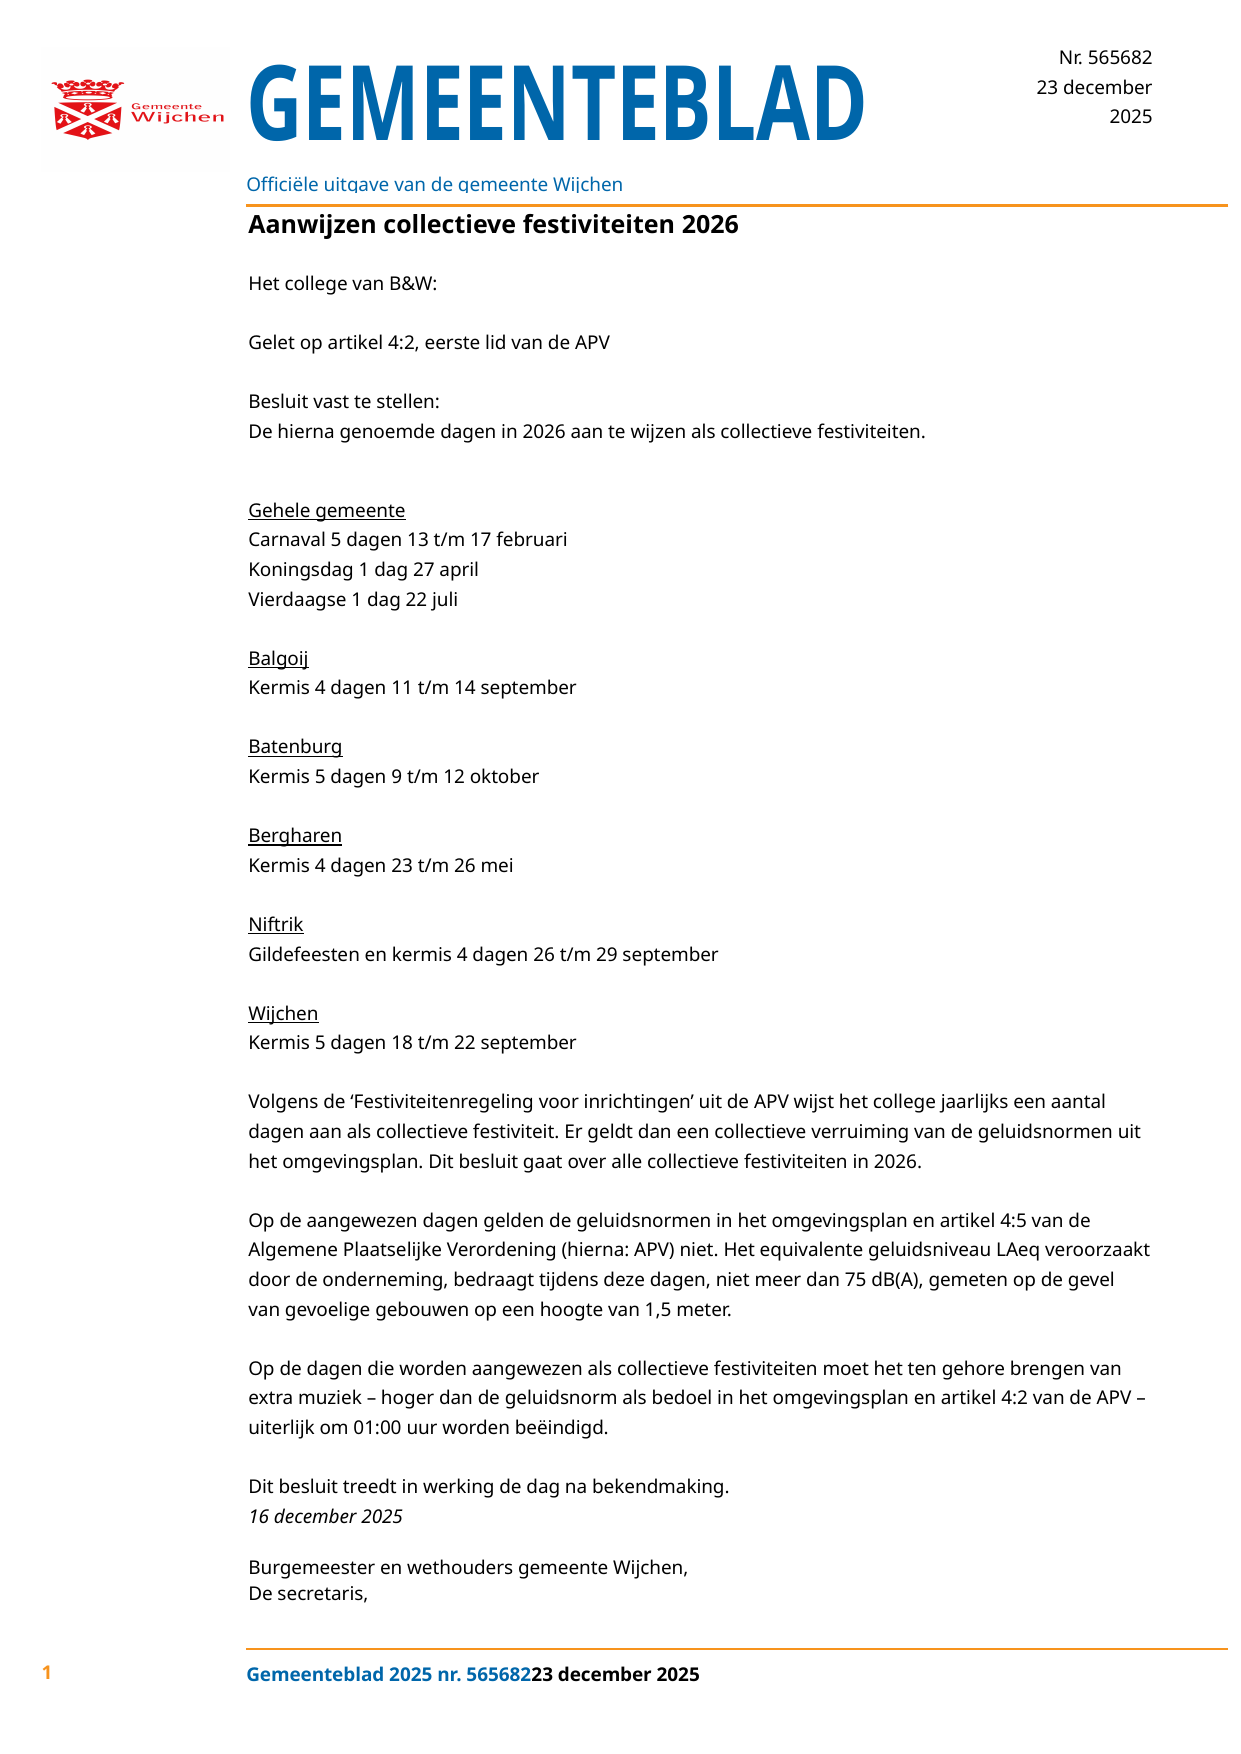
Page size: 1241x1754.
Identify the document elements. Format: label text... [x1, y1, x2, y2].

text Burgemeester en wethouders gemeente Wijchen, [248, 1554, 1152, 1580]
text 16 december 2025 [248, 1503, 1152, 1529]
text Kermis 5 dagen 18 t/m 22 september [248, 1029, 1152, 1055]
text Op de dagen die worden aangewezen als collectieve festiviteiten moet het ten gehore brengen van extra muziek – hoger dan de geluidsnorm als bedoel in het omgevingsplan en artikel 4:2 van de APV – uiterlijk om 01:00 uur worden beëindigd. [248, 1355, 1152, 1440]
text Volgens de ‘Festiviteitenregeling voor inrichtingen’ uit de APV wijst het college jaarlijks een aantal dagen aan als collectieve festiviteit. Er geldt dan een collectieve verruiming van de geluidsnormen uit het omgevingsplan. Dit besluit gaat over alle collectieve festiviteiten in 2026. [248, 1089, 1152, 1174]
text Gildefeesten en kermis 4 dagen 26 t/m 29 september [248, 941, 1152, 967]
text Wijchen [248, 1000, 1152, 1026]
text Aanwijzen collectieve festiviteiten 2026 [248, 207, 1152, 241]
text Bergharen [248, 822, 1152, 848]
text De secretaris, [248, 1580, 1152, 1606]
text Het college van B&W: [248, 270, 1152, 296]
text Kermis 5 dagen 9 t/m 12 oktober [248, 763, 1152, 789]
text Kermis 4 dagen 11 t/m 14 september [248, 674, 1152, 700]
text Besluit vast te stellen: [248, 389, 1152, 414]
text Vierdaagse 1 dag 22 juli [248, 586, 1152, 612]
text Dit besluit treedt in werking de dag na bekendmaking. [248, 1473, 1152, 1499]
text Kermis 4 dagen 23 t/m 26 mei [248, 852, 1152, 878]
text Gehele gemeente [248, 497, 1152, 523]
text Carnaval 5 dagen 13 t/m 17 februari [248, 527, 1152, 552]
text Balgoij [248, 645, 1152, 671]
text Batenburg [248, 734, 1152, 759]
picture [41, 47, 231, 172]
text Op de aangewezen dagen gelden de geluidsnormen in het omgevingsplan en artikel 4:5 van de Algemene Plaatselijke Verordening (hierna: APV) niet. Het equivalente geluidsniveau LAeq veroorzaakt door de onderneming, bedraagt tijdens deze dagen, niet meer dan 75 dB(A), gemeten op de gevel van gevoelige gebouwen op een hoogte van 1,5 meter. [248, 1207, 1152, 1322]
text Niftrik [248, 911, 1152, 937]
text Koningsdag 1 dag 27 april [248, 556, 1152, 582]
text De hierna genoemde dagen in 2026 aan te wijzen als collectieve festiviteiten. [248, 418, 1152, 444]
text Gelet op artikel 4:2, eerste lid van de APV [248, 329, 1152, 355]
